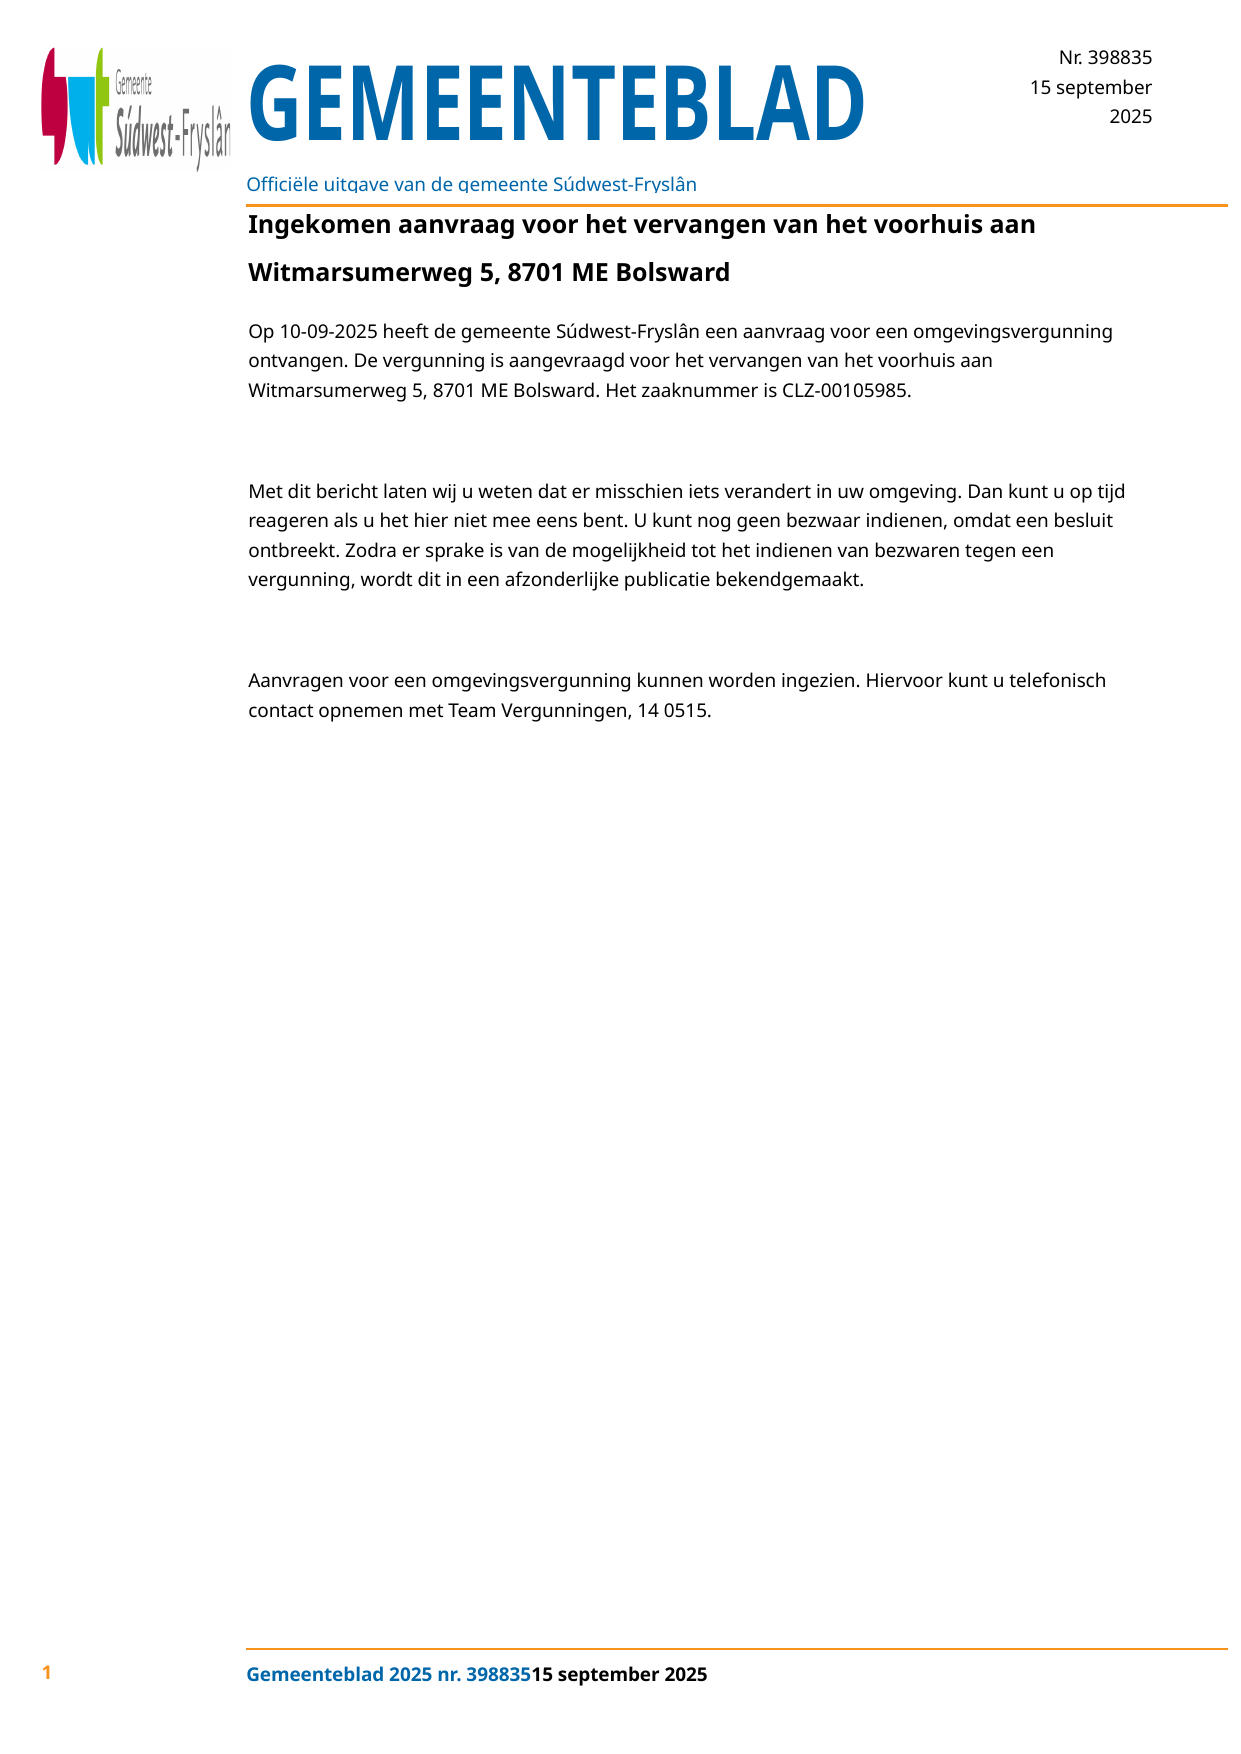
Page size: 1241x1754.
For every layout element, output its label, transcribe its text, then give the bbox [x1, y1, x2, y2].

text Met dit bericht laten wij u weten dat er misschien iets verandert in uw omgeving. Dan kunt u op tijd reageren als u het hier niet mee eens bent. U kunt nog geen bezwaar indienen, omdat een besluit ontbreekt. Zodra er sprake is van de mogelijkheid tot het indienen van bezwaren tegen een vergunning, wordt dit in een afzonderlijke publicatie bekendgemaakt. [248, 478, 1152, 592]
text Ingekomen aanvraag voor het vervangen van het voorhuis aan Witmarsumerweg 5, 8701 ME Bolsward [248, 207, 1152, 288]
text Op 10-09-2025 heeft de gemeente Súdwest-Fryslân een aanvraag voor een omgevingsvergunning ontvangen. De vergunning is aangevraagd voor het vervangen van het voorhuis aan Witmarsumerweg 5, 8701 ME Bolsward. Het zaaknummer is CLZ-00105985. [248, 318, 1152, 403]
text Aanvragen voor een omgevingsvergunning kunnen worden ingezien. Hiervoor kunt u telefonisch contact opnemen met Team Vergunningen, 14 0515. [248, 667, 1152, 723]
picture [41, 47, 231, 172]
